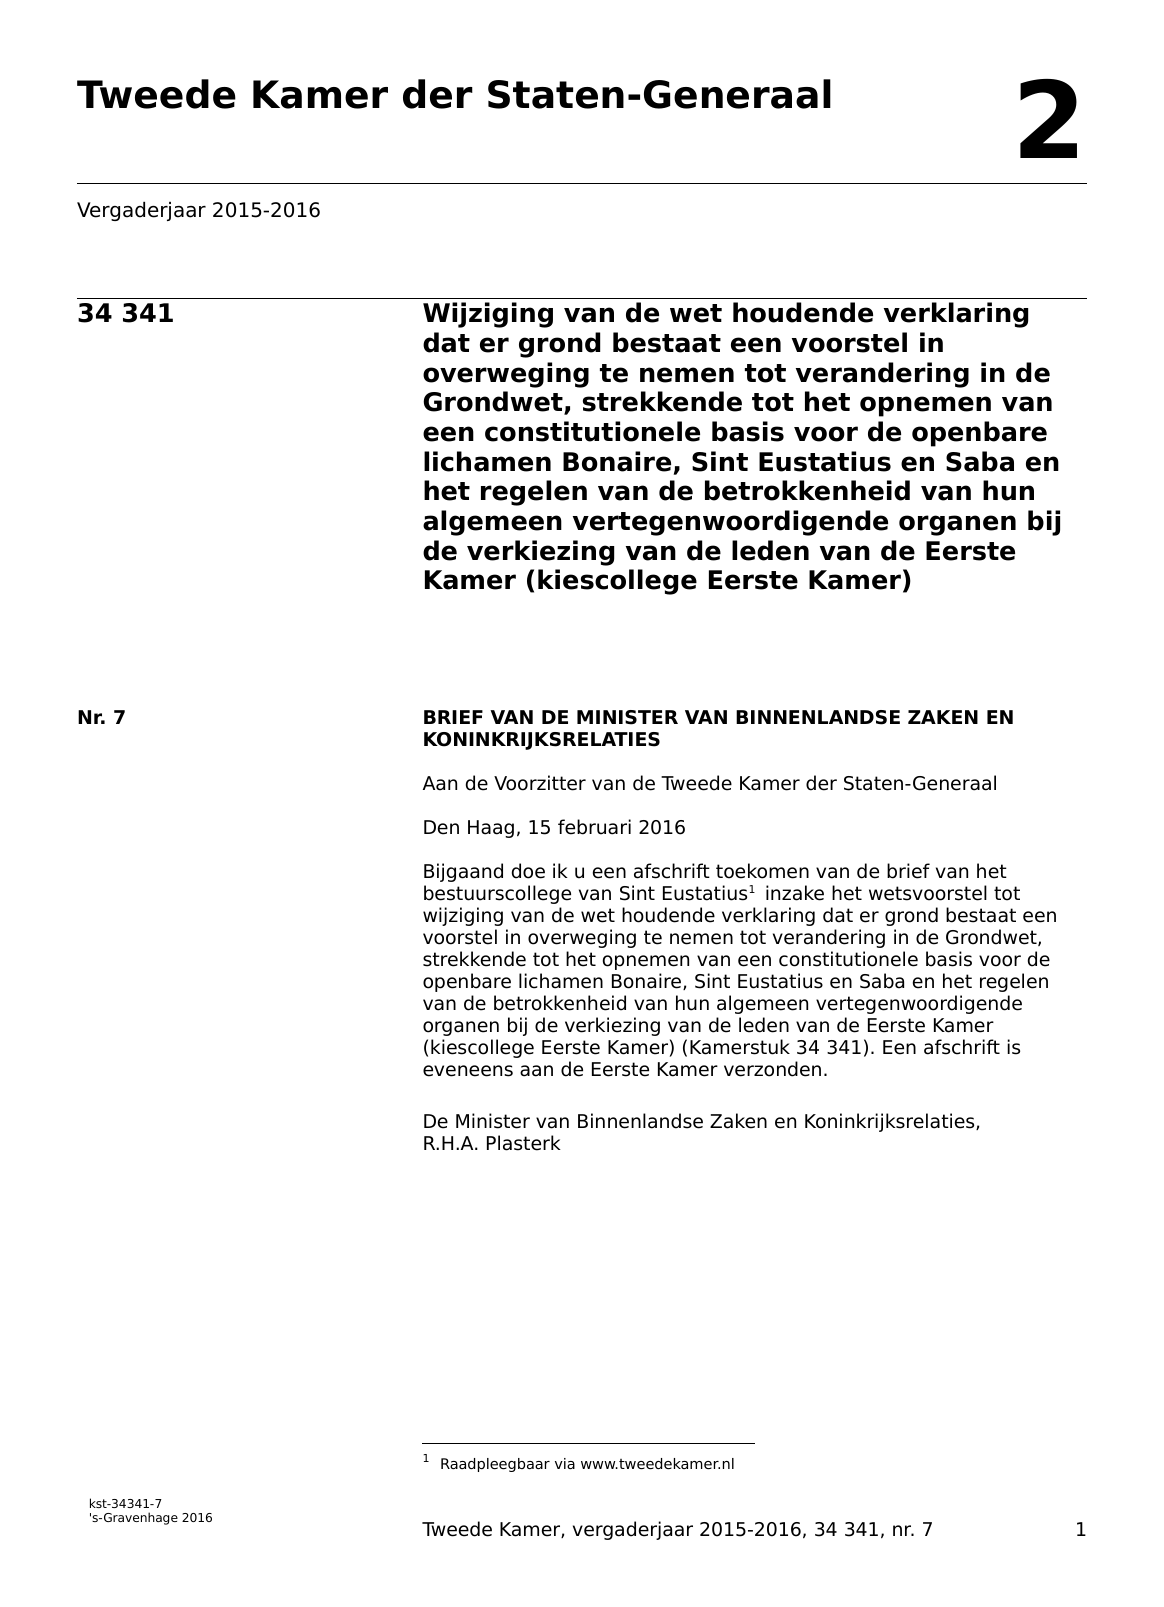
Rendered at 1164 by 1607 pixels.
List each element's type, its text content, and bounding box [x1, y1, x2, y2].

table_cell Vergaderjaar 2015-2016 [77, 184, 1087, 298]
text 's-Gravenhage 2016 [88, 1511, 323, 1525]
text Bijgaand doe ik u een afschrift toekomen van de brief van het bestuurscollege van Sint Eustatius inzake het wetsvoorstel tot wijziging van de wet houdende verklaring dat er grond bestaat een voorstel in overweging te nemen tot verandering in de Grondwet, strekkende tot het opnemen van een constitutionele basis voor de openbare lichamen Bonaire, Sint Eustatius en Saba en het regelen van de betrokkenheid van hun algemeen vertegenwoordigende organen bij de verkiezing van de leden van de Eerste Kamer (kiescollege Eerste Kamer) (Kamerstuk 34 341). Een afschrift is eveneens aan de Eerste Kamer verzonden. [422, 861, 1087, 1081]
text De Minister van Binnenlandse Zaken en Koninkrijksrelaties, R.H.A. Plasterk [422, 1111, 1087, 1155]
text Aan de Voorzitter van de Tweede Kamer der Staten-Generaal [422, 773, 1087, 795]
text Raadpleegbaar via www.tweedekamer.nl [422, 1452, 1087, 1474]
text Den Haag, 15 februari 2016 [422, 817, 1087, 839]
subtitle Nr. 7 BRIEF VAN DE MINISTER VAN BINNENLANDSE ZAKEN EN KONINKRIJKSRELATIES [77, 707, 1087, 751]
text kst-34341-7 [88, 1497, 323, 1511]
table_header Tweede Kamer der Staten-Generaal [77, 59, 886, 183]
table_header 2 [886, 59, 1087, 183]
subtitle 34 341 Wijziging van de wet houdende verklaring dat er grond bestaat een voorstel in overweging te nemen tot verandering in de Grondwet, strekkende tot het opnemen van een constitutionele basis voor de openbare lichamen Bonaire, Sint Eustatius en Saba en het regelen van de betrokkenheid van hun algemeen vertegenwoordigende organen bij de verkiezing van de leden van de Eerste Kamer (kiescollege Eerste Kamer) [77, 299, 1087, 596]
